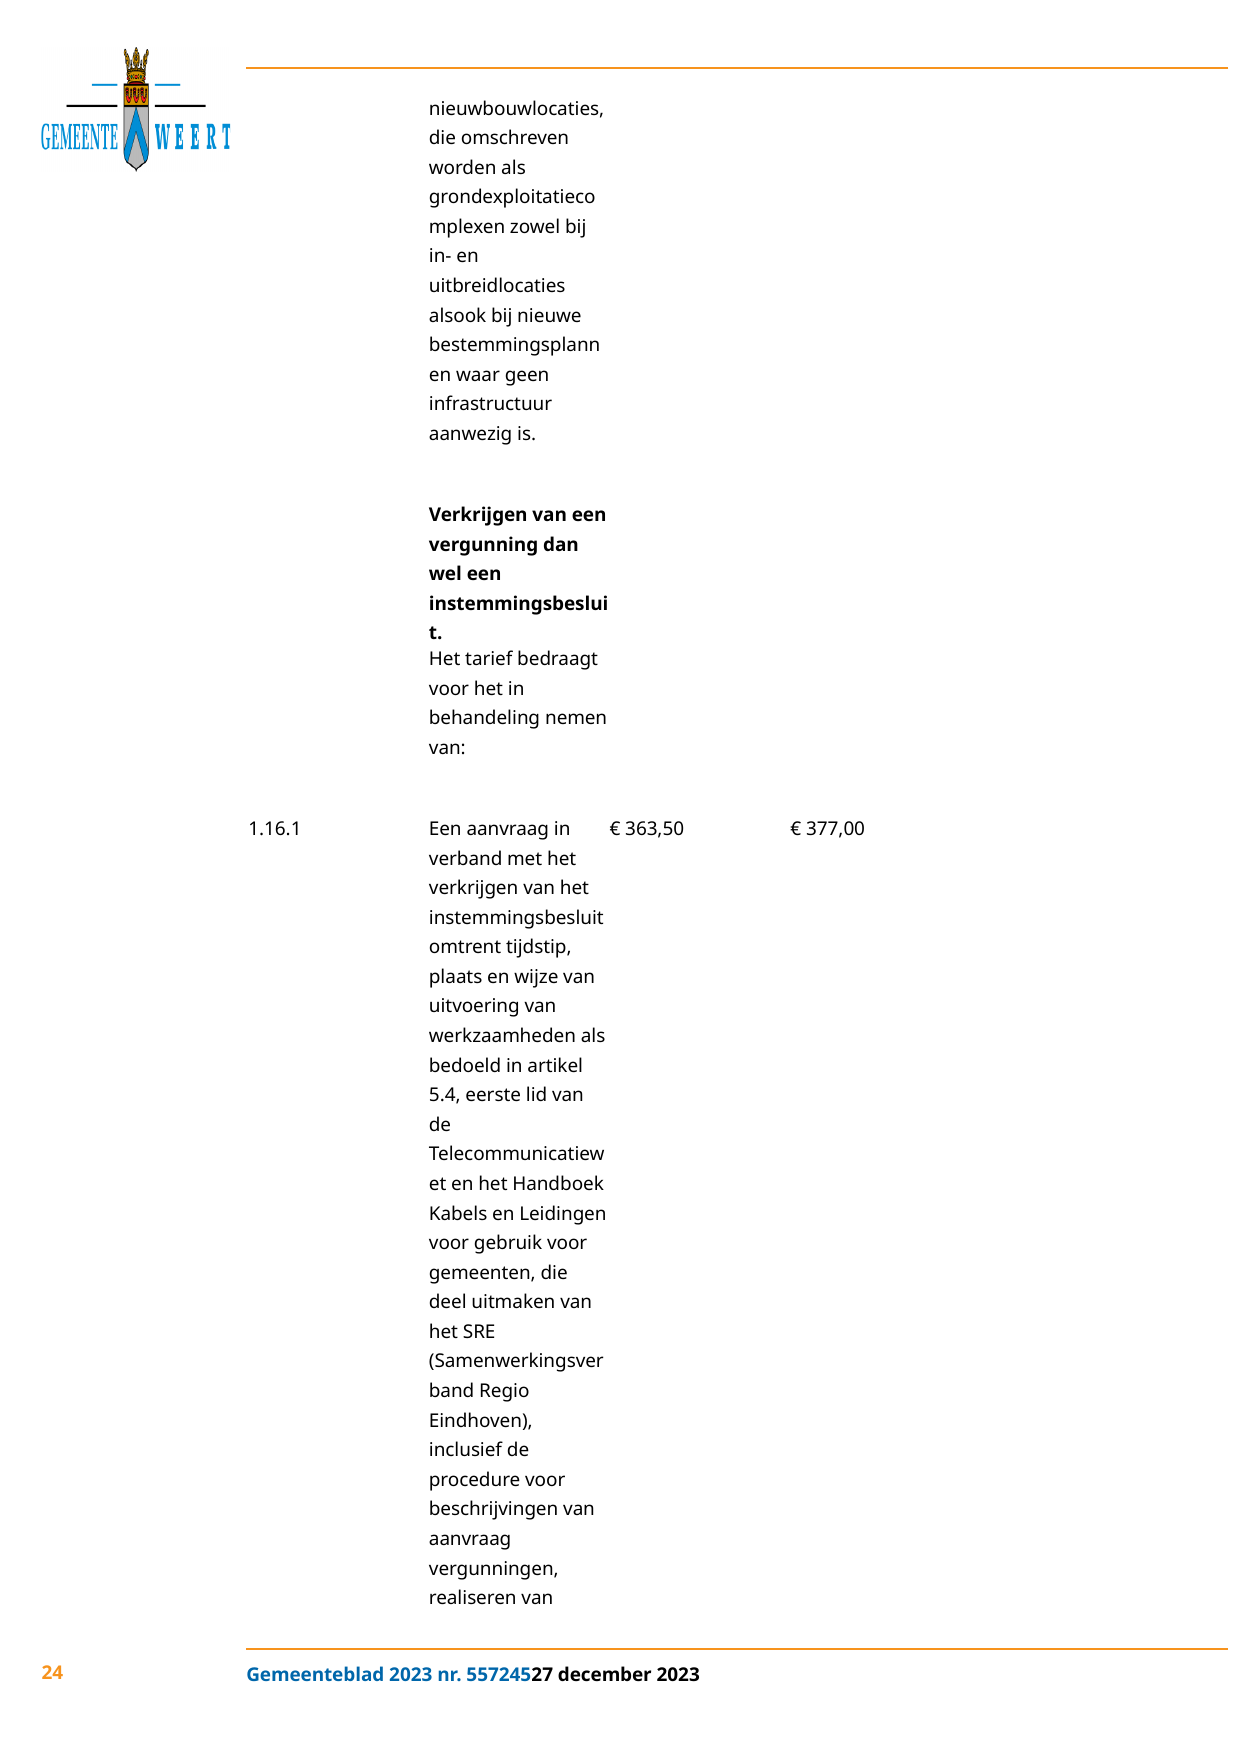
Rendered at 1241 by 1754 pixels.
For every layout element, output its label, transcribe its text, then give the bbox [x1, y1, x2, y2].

table_cell 1.16.1 [248, 815, 429, 1610]
table_cell [790, 645, 971, 789]
table_cell Een aanvraag in verband met het verkrijgen van het instemmingsbesluit omtrent tijdstip, plaats en wijze van uitvoering van werkzaamheden als bedoeld in artikel 5.4, eerste lid van de Telecommunicatiewet en het Handboek Kabels en Leidingen voor gebruik voor gemeenten, die deel uitmaken van het SRE (Samenwerkingsverband Regio Eindhoven), inclusief de procedure voor beschrijvingen van aanvraag vergunningen, realiseren van [429, 815, 609, 1610]
table_cell [609, 645, 790, 789]
table_cell [248, 789, 429, 815]
table_cell [248, 501, 429, 645]
table_cell [609, 501, 790, 645]
table_cell Verkrijgen van een vergunning dan wel een instemmingsbesluit. [429, 501, 609, 645]
table_cell [971, 501, 1152, 645]
table_cell [971, 476, 1152, 501]
table_cell [609, 95, 790, 476]
picture [41, 47, 231, 172]
table_cell [248, 645, 429, 789]
table_cell [609, 476, 790, 501]
table_cell [248, 95, 429, 476]
table_cell [429, 789, 609, 815]
table_cell € 377,00 [790, 815, 971, 1610]
table_cell [971, 645, 1152, 789]
table_cell [429, 476, 609, 501]
table_cell [248, 476, 429, 501]
table_cell € 363,50 [609, 815, 790, 1610]
table_cell nieuwbouwlocaties, die omschreven worden als grondexploitatiecomplexen zowel bij in- en uitbreidlocaties alsook bij nieuwe bestemmingsplannen waar geen infrastructuur aanwezig is. [429, 95, 609, 476]
table_cell [790, 501, 971, 645]
table_cell [790, 95, 971, 476]
table_cell [971, 815, 1152, 1610]
table_cell [790, 789, 971, 815]
table_cell [971, 95, 1152, 476]
table_cell Het tarief bedraagt voor het in behandeling nemen van: [429, 645, 609, 789]
table_cell [790, 476, 971, 501]
table_cell [609, 789, 790, 815]
table_cell [971, 789, 1152, 815]
